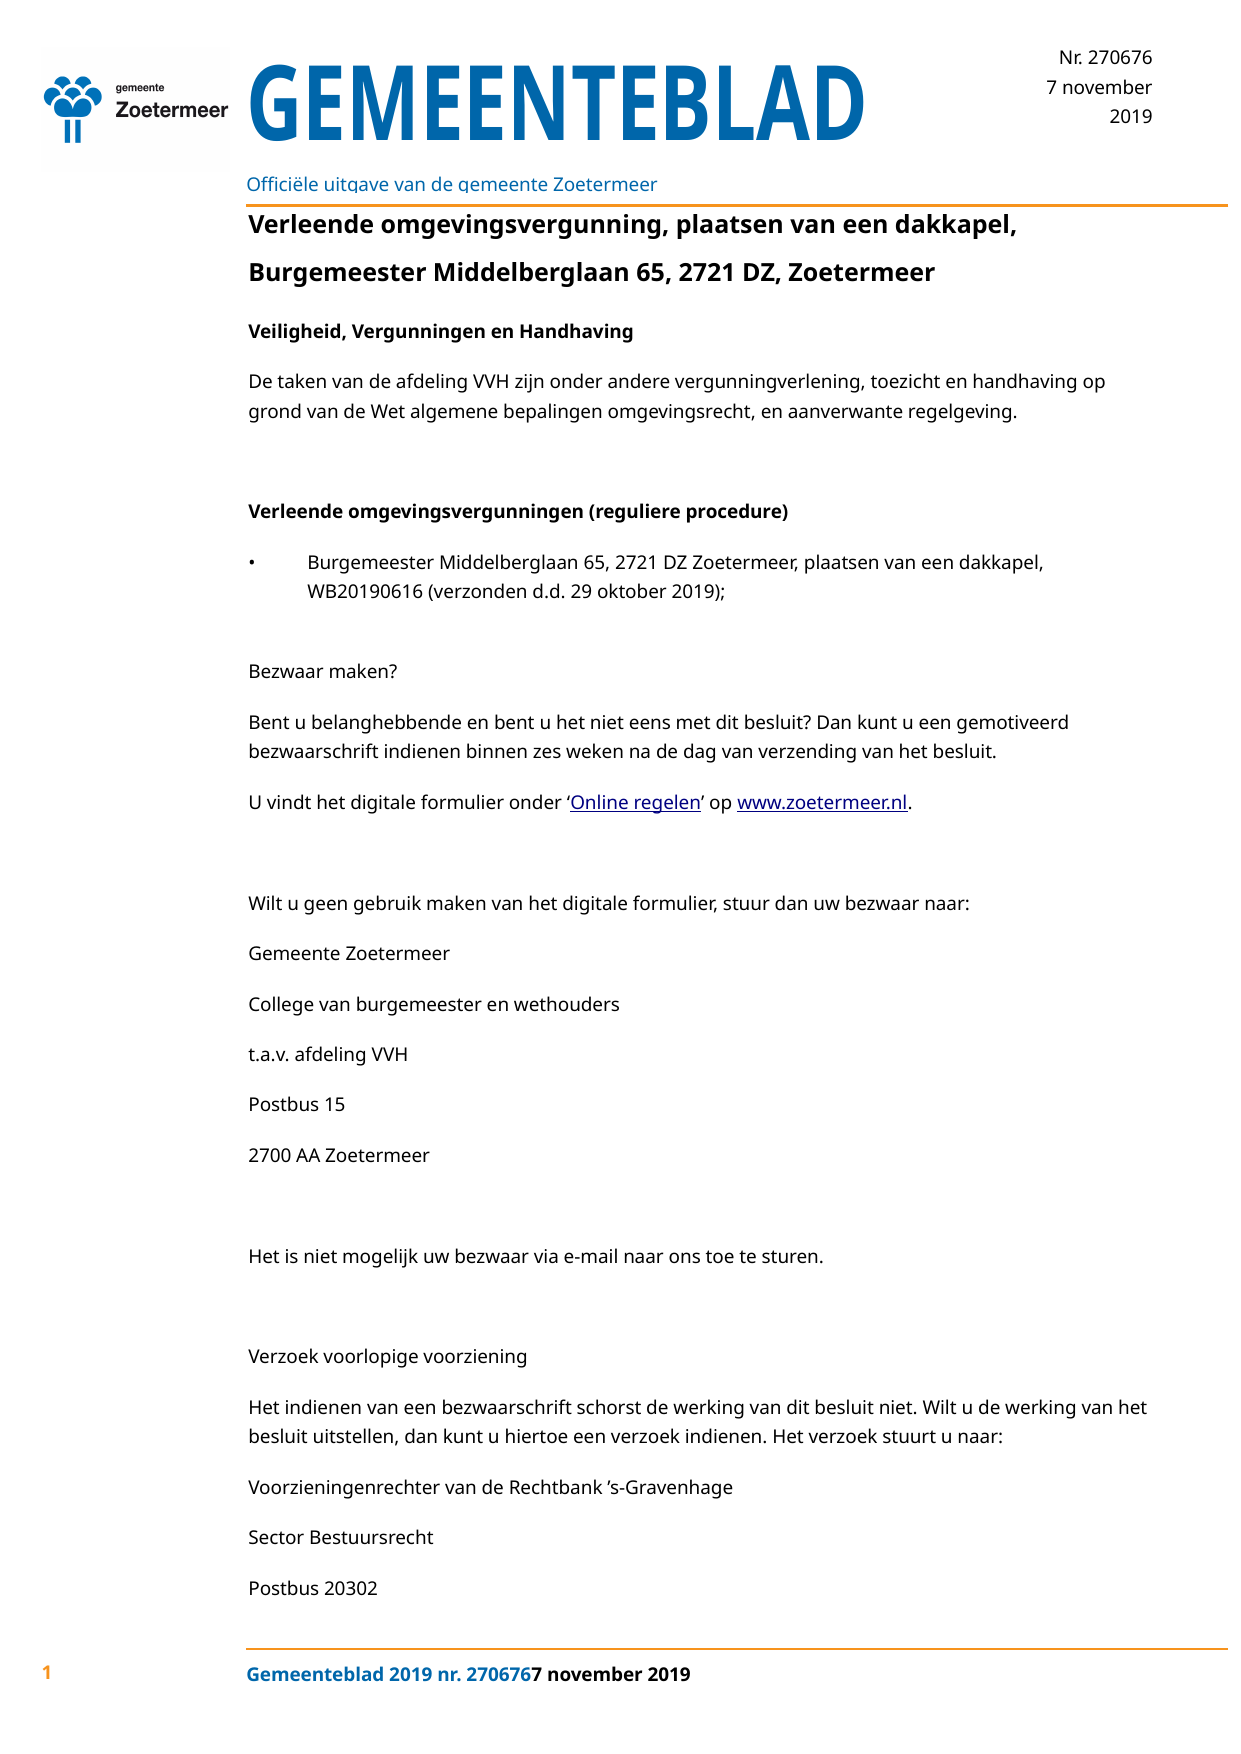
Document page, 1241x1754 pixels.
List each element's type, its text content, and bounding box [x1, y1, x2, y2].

text 2700 AA Zoetermeer [248, 1142, 1152, 1168]
text Verleende omgevingsvergunningen (reguliere procedure) [248, 499, 1152, 524]
text Het indienen van een bezwaarschrift schorst de werking van dit besluit niet. Wilt u de werking van het besluit uitstellen, dan kunt u hiertoe een verzoek indienen. Het verzoek stuurt u naar: [248, 1394, 1152, 1449]
text De taken van de afdeling VVH zijn onder andere vergunningverlening, toezicht en handhaving op grond van de Wet algemene bepalingen omgevingsrecht, en aanverwante regelgeving. [248, 368, 1152, 424]
text Wilt u geen gebruik maken van het digitale formulier, stuur dan uw bezwaar naar: [248, 890, 1152, 916]
text Verleende omgevingsvergunning, plaatsen van een dakkapel, Burgemeester Middelberglaan 65, 2721 DZ, Zoetermeer [248, 207, 1152, 288]
text Postbus 20302 [248, 1575, 1152, 1601]
text Bent u belanghebbende en bent u het niet eens met dit besluit? Dan kunt u een gemotiveerd bezwaarschrift indienen binnen zes weken na de dag van verzending van het besluit. [248, 709, 1152, 764]
text Sector Bestuursrecht [248, 1524, 1152, 1550]
text Postbus 15 [248, 1092, 1152, 1117]
text Bezwaar maken? [248, 659, 1152, 684]
picture [41, 47, 231, 172]
list Burgemeester Middelberglaan 65, 2721 DZ Zoetermeer, plaatsen van een dakkapel, WB20190616 (verzonden d.d. 29 oktober 2019); [248, 549, 1152, 604]
text College van burgemeester en wethouders [248, 991, 1152, 1017]
text Gemeente Zoetermeer [248, 940, 1152, 966]
text Voorzieningenrechter van de Rechtbank ’s-Gravenhage [248, 1474, 1152, 1500]
text U vindt het digitale formulier onder ‘Online regelen’ op www.zoetermeer.nl. [248, 789, 1152, 815]
text Het is niet mogelijk uw bezwaar via e-mail naar ons toe te sturen. [248, 1243, 1152, 1269]
text t.a.v. afdeling VVH [248, 1041, 1152, 1067]
text Verzoek voorlopige voorziening [248, 1344, 1152, 1369]
text Veiligheid, Vergunningen en Handhaving [248, 318, 1152, 344]
